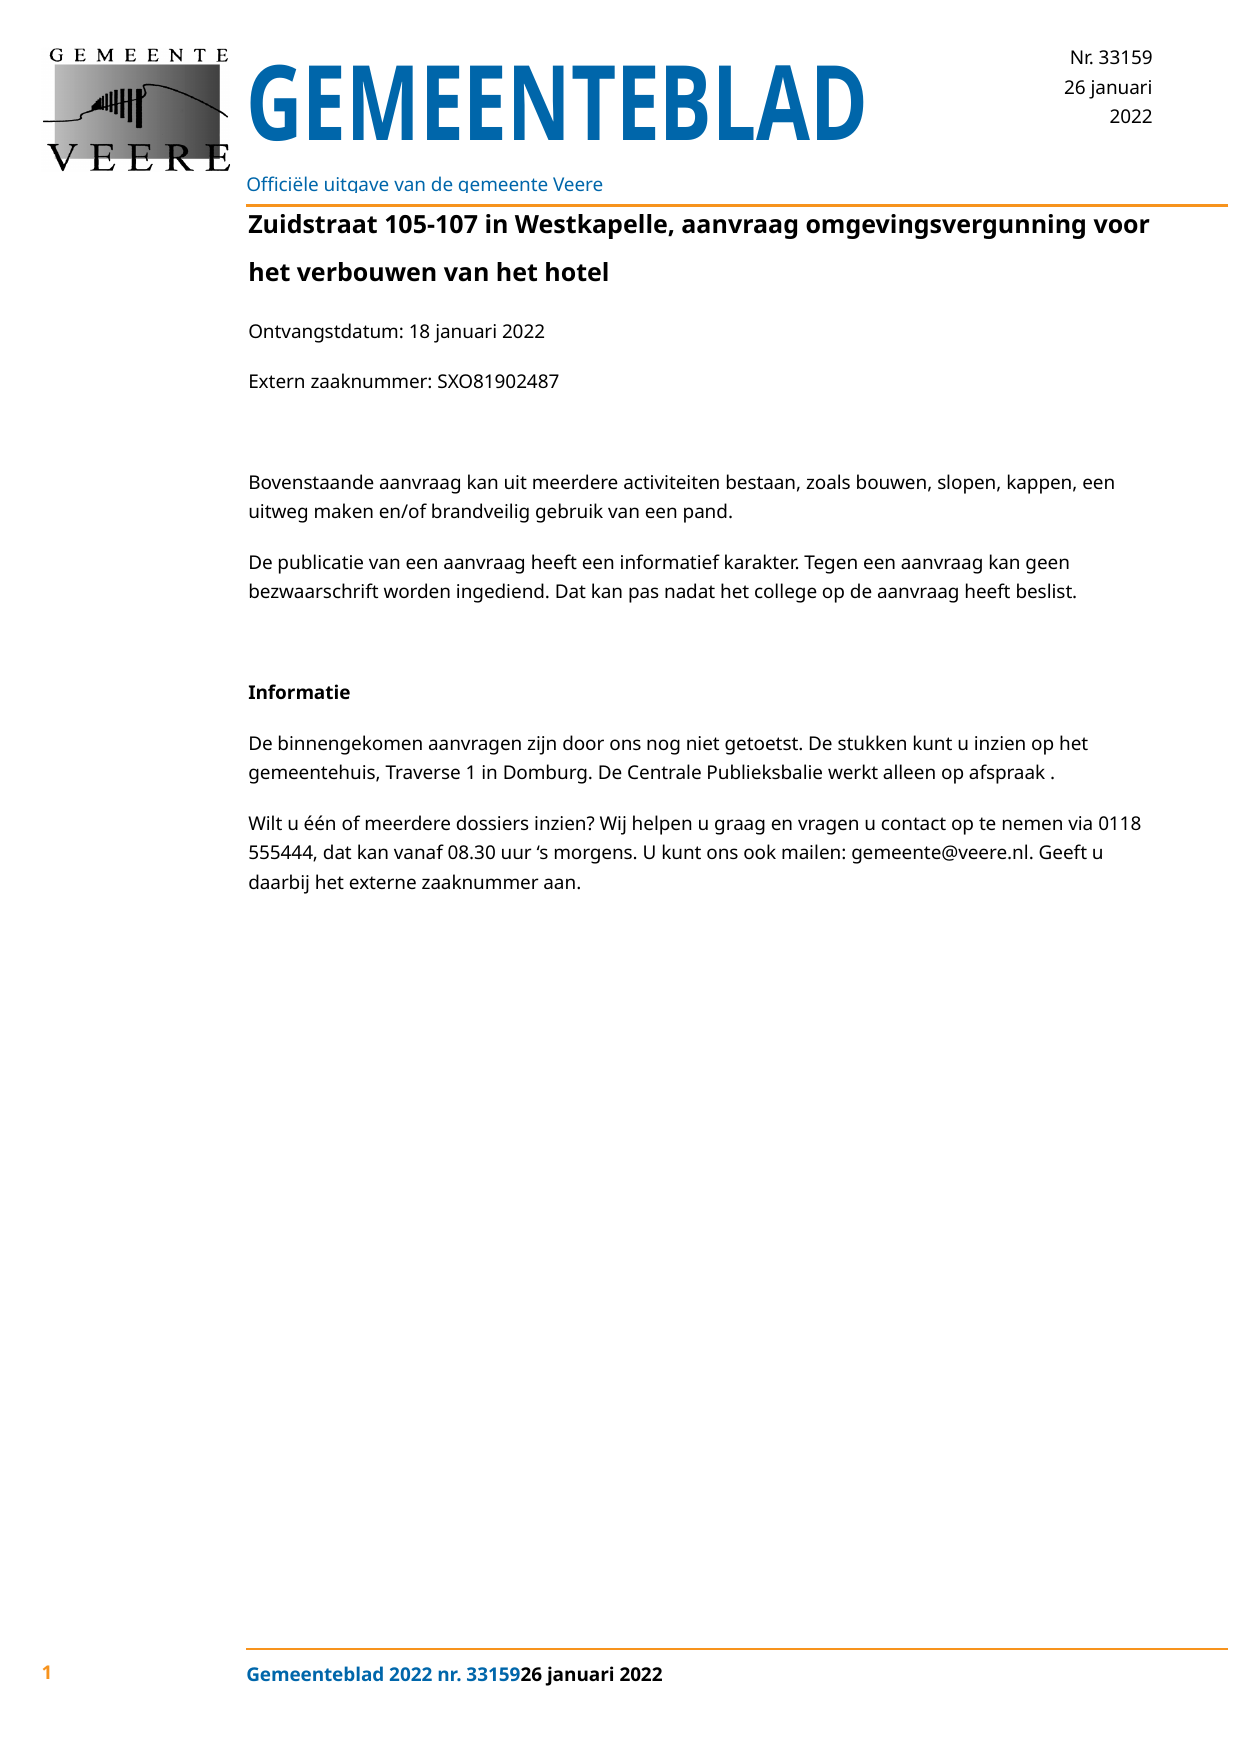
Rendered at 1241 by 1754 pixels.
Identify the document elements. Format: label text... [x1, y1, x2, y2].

text Ontvangstdatum: 18 januari 2022 [248, 318, 1152, 344]
text Informatie [248, 679, 1152, 705]
text De binnengekomen aanvragen zijn door ons nog niet getoetst. De stukken kunt u inzien op het gemeentehuis, Traverse 1 in Domburg. De Centrale Publieksbalie werkt alleen op afspraak . [248, 730, 1152, 785]
text Wilt u één of meerdere dossiers inzien? Wij helpen u graag en vragen u contact op te nemen via 0118 555444, dat kan vanaf 08.30 uur ‘s morgens. U kunt ons ook mailen: gemeente@veere.nl. Geeft u daarbij het externe zaaknummer aan. [248, 810, 1152, 895]
text Bovenstaande aanvraag kan uit meerdere activiteiten bestaan, zoals bouwen, slopen, kappen, een uitweg maken en/of brandveilig gebruik van een pand. [248, 469, 1152, 524]
text De publicatie van een aanvraag heeft een informatief karakter. Tegen een aanvraag kan geen bezwaarschrift worden ingediend. Dat kan pas nadat het college op de aanvraag heeft beslist. [248, 549, 1152, 604]
picture [41, 47, 231, 172]
text Extern zaaknummer: SXO81902487 [248, 368, 1152, 394]
text Zuidstraat 105-107 in Westkapelle, aanvraag omgevingsvergunning voor het verbouwen van het hotel [248, 207, 1152, 288]
